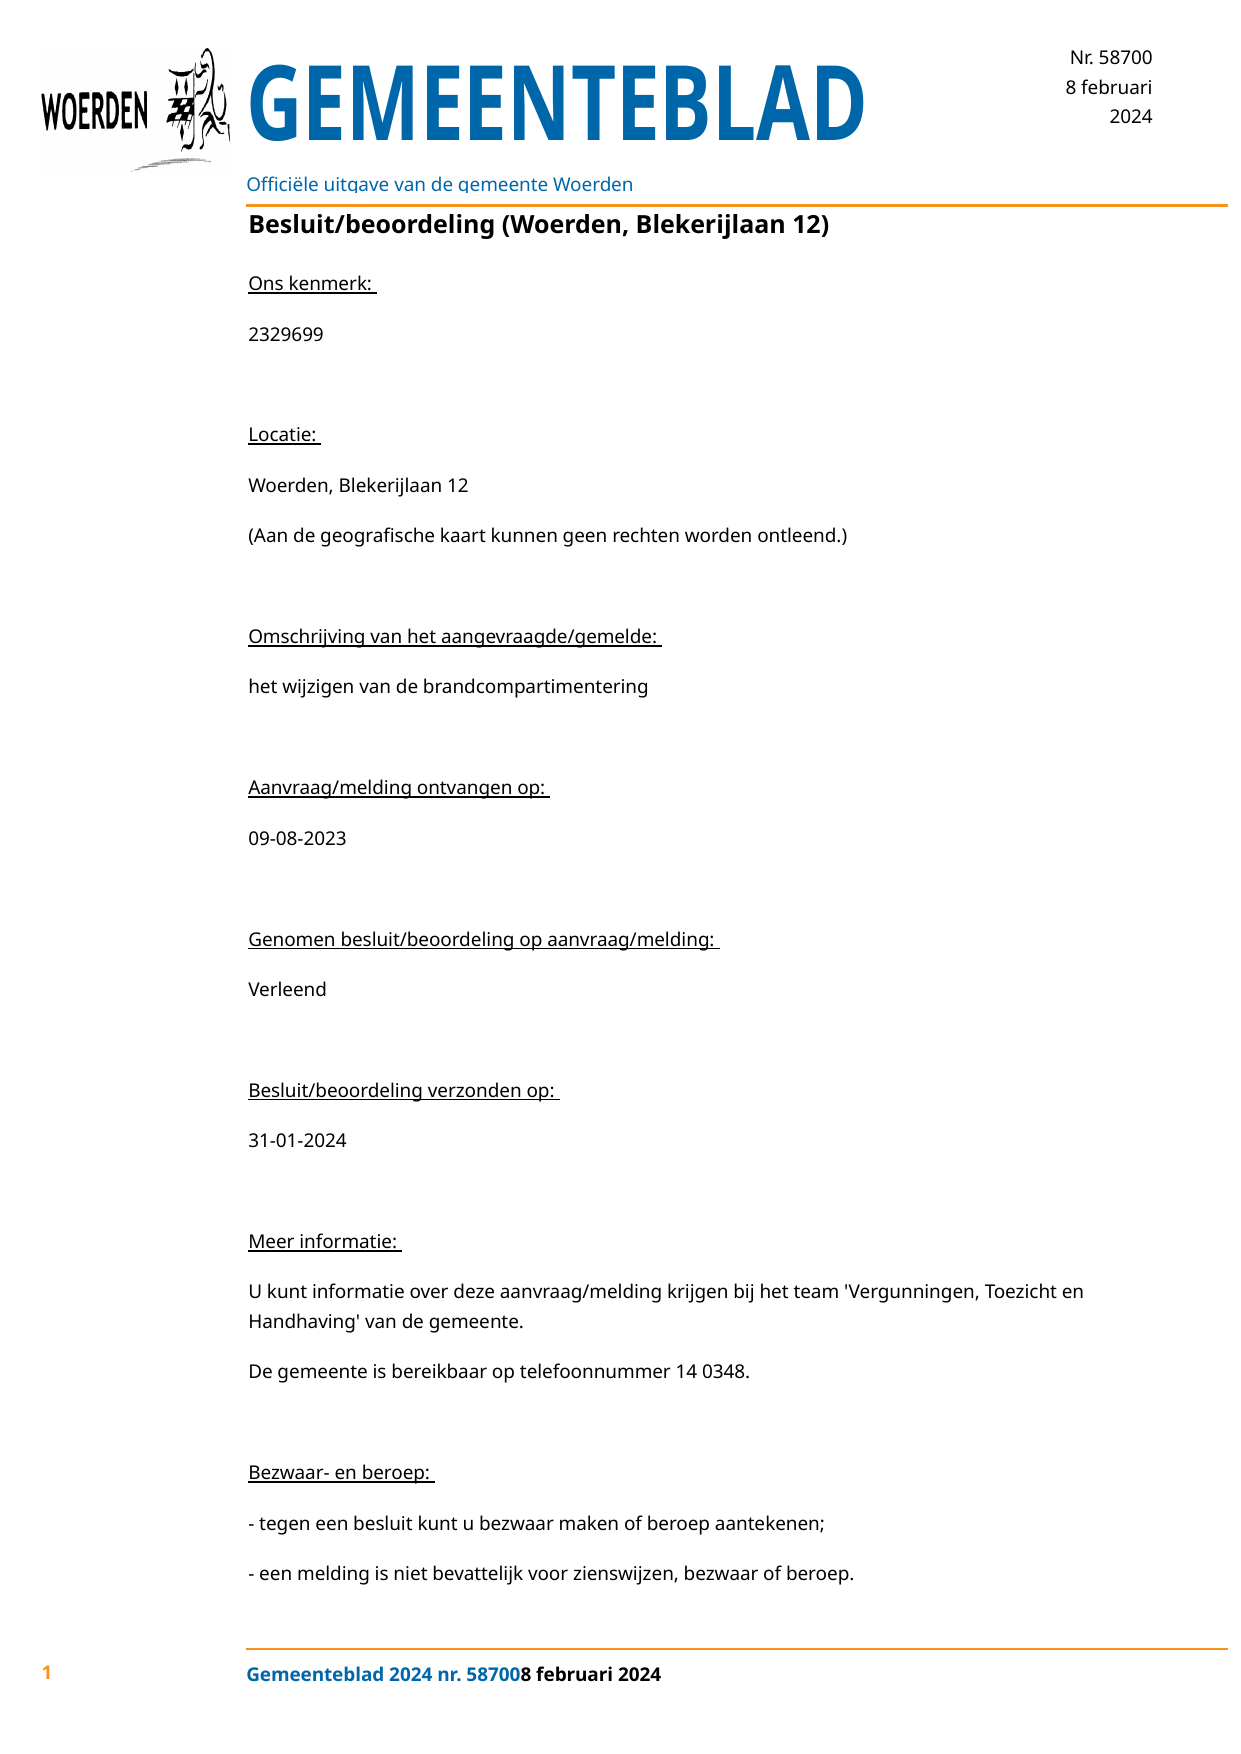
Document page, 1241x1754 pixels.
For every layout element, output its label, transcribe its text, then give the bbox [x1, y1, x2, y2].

text De gemeente is bereikbaar op telefoonnummer 14 0348. [248, 1359, 1152, 1384]
text U kunt informatie over deze aanvraag/melding krijgen bij het team 'Vergunningen, Toezicht en Handhaving' van de gemeente. [248, 1279, 1152, 1334]
text Verleend [248, 976, 1152, 1002]
text Bezwaar- en beroep: [248, 1459, 1152, 1485]
text Besluit/beoordeling (Woerden, Blekerijlaan 12) [248, 207, 1152, 241]
text Genomen besluit/beoordeling op aanvraag/melding: [248, 926, 1152, 951]
text het wijzigen van de brandcompartimentering [248, 674, 1152, 699]
text 2329699 [248, 321, 1152, 346]
text Omschrijving van het aangevraagde/gemelde: [248, 623, 1152, 649]
text Woerden, Blekerijlaan 12 [248, 472, 1152, 498]
text 31-01-2024 [248, 1127, 1152, 1153]
text (Aan de geografische kaart kunnen geen rechten worden ontleend.) [248, 522, 1152, 548]
picture [41, 47, 231, 172]
text Besluit/beoordeling verzonden op: [248, 1077, 1152, 1103]
text Aanvraag/melding ontvangen op: [248, 774, 1152, 800]
text - tegen een besluit kunt u bezwaar maken of beroep aantekenen; [248, 1510, 1152, 1536]
text 09-08-2023 [248, 825, 1152, 851]
text Locatie: [248, 422, 1152, 447]
text - een melding is niet bevattelijk voor zienswijzen, bezwaar of beroep. [248, 1560, 1152, 1586]
text Ons kenmerk: [248, 270, 1152, 296]
text Meer informatie: [248, 1228, 1152, 1254]
